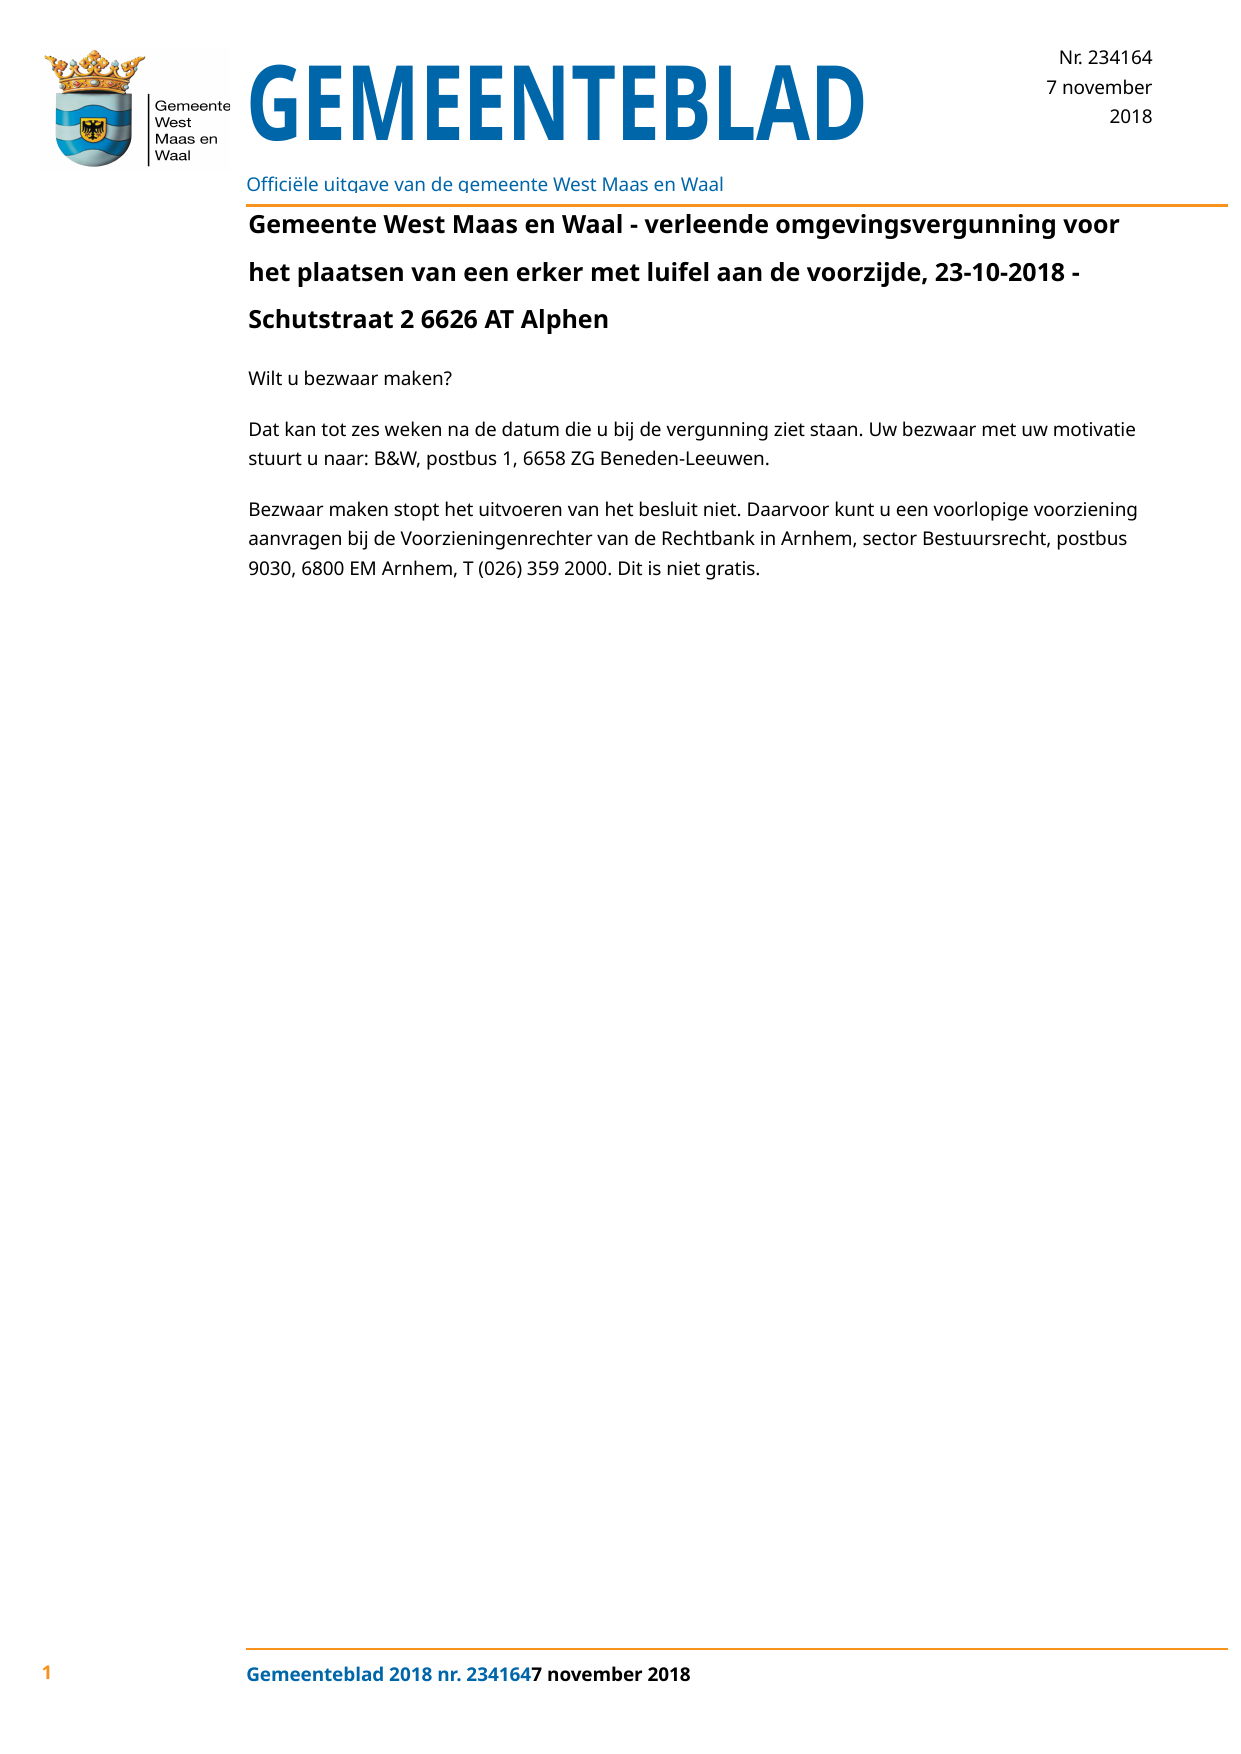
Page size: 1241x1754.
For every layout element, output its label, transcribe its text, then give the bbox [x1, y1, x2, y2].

text Bezwaar maken stopt het uitvoeren van het besluit niet. Daarvoor kunt u een voorlopige voorziening aanvragen bij de Voorzieningenrechter van de Rechtbank in Arnhem, sector Bestuursrecht, postbus 9030, 6800 EM Arnhem, T (026) 359 2000. Dit is niet gratis. [248, 496, 1152, 581]
text Dat kan tot zes weken na de datum die u bij de vergunning ziet staan. Uw bezwaar met uw motivatie stuurt u naar: B&W, postbus 1, 6658 ZG Beneden-Leeuwen. [248, 416, 1152, 471]
text Wilt u bezwaar maken? [248, 366, 1152, 391]
picture [41, 47, 231, 172]
text Gemeente West Maas en Waal - verleende omgevingsvergunning voor het plaatsen van een erker met luifel aan de voorzijde, 23-10-2018 - Schutstraat 2 6626 AT Alphen [248, 207, 1152, 336]
